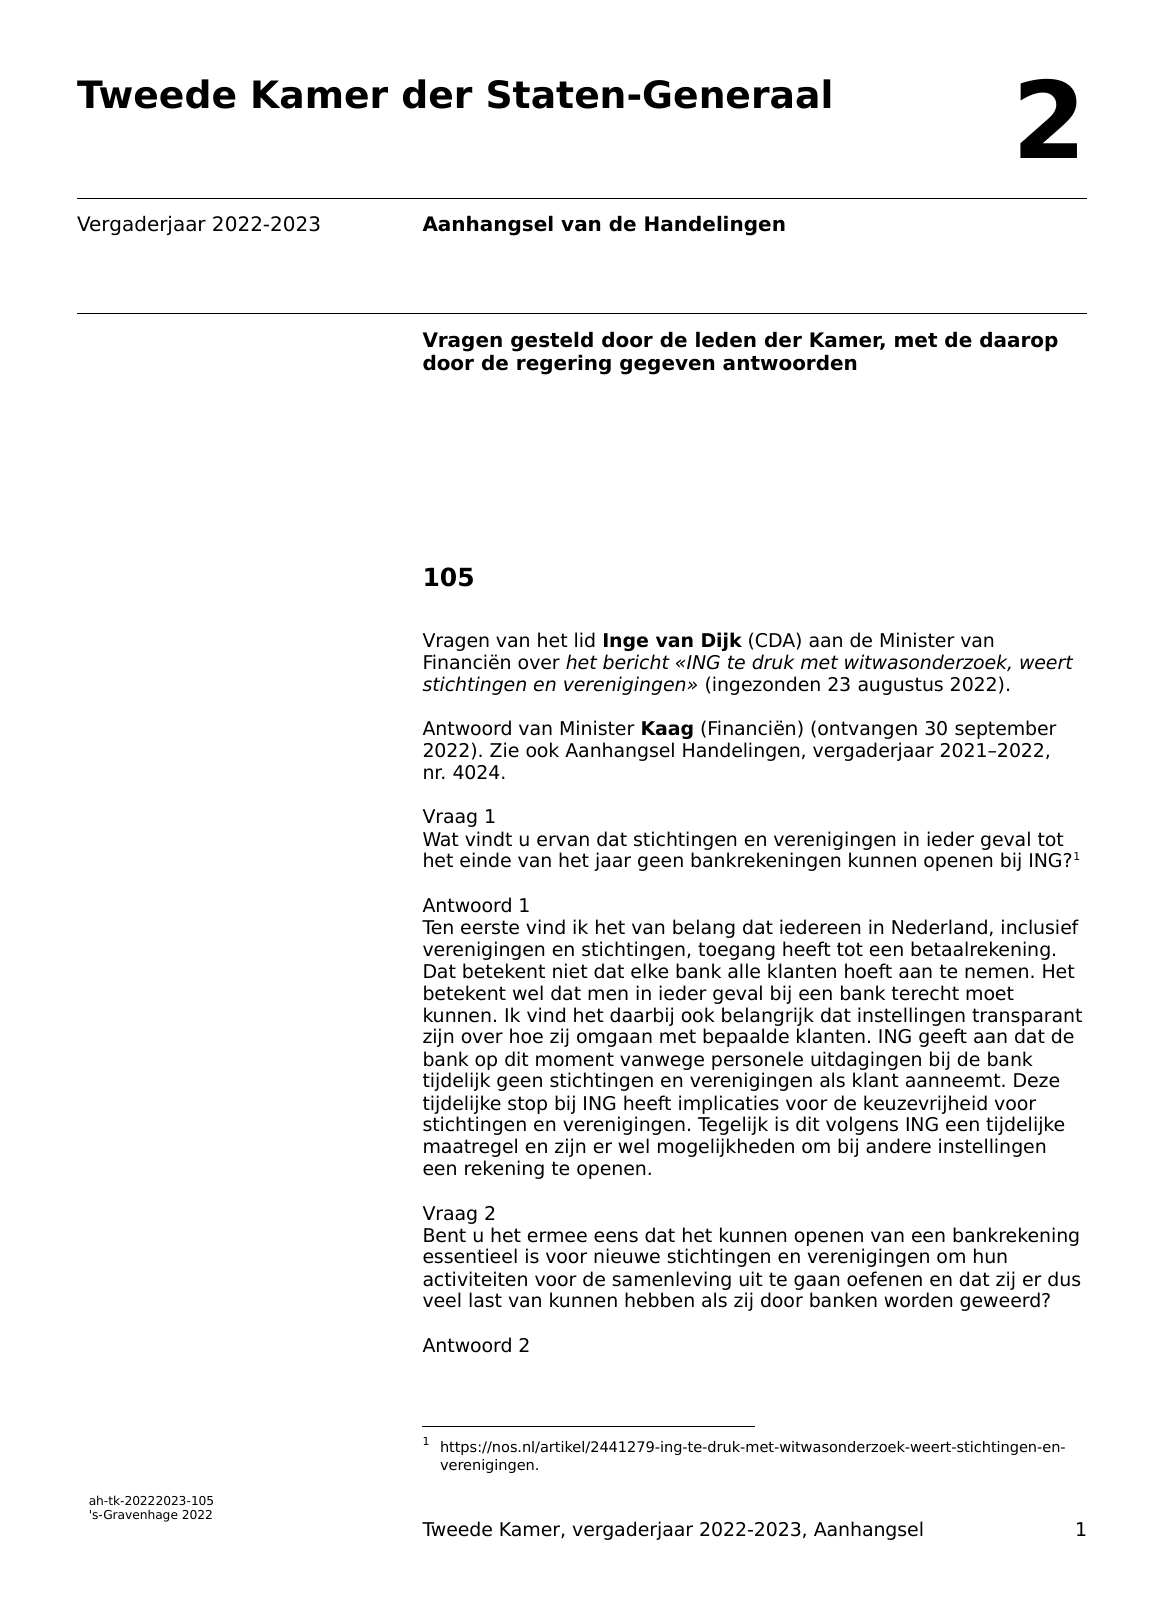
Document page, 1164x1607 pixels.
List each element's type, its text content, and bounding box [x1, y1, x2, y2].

table_header 2 [886, 59, 1087, 198]
table_cell [77, 314, 422, 375]
text https://nos.nl/artikel/2441279-ing-te-druk-met-witwasonderzoek-weert-stichtingen-en-verenigingen. [422, 1435, 1087, 1474]
table_cell Vragen gesteld door de leden der Kamer, met de daarop door de regering gegeven antwoorden [422, 314, 1087, 375]
text Vraag 2 [422, 1202, 1087, 1224]
text Ten eerste vind ik het van belang dat iedereen in Nederland, inclusief verenigingen en stichtingen, toegang heeft tot een betaalrekening. Dat betekent niet dat elke bank alle klanten hoeft aan te nemen. Het betekent wel dat men in ieder geval bij een bank terecht moet kunnen. Ik vind het daarbij ook belangrijk dat instellingen transparant zijn over hoe zij omgaan met bepaalde klanten. ING geeft aan dat de bank op dit moment vanwege personele uitdagingen bij de bank tijdelijk geen stichtingen en verenigingen als klant aanneemt. Deze tijdelijke stop bij ING heeft implicaties voor de keuzevrijheid voor stichtingen en verenigingen. Tegelijk is dit volgens ING een tijdelijke maatregel en zijn er wel mogelijkheden om bij andere instellingen een rekening te openen. [422, 917, 1087, 1180]
text 's-Gravenhage 2022 [88, 1508, 323, 1522]
text Vragen van het lid Inge van Dijk (CDA) aan de Minister van Financiën over het bericht «ING te druk met witwasonderzoek, weert stichtingen en verenigingen» (ingezonden 23 augustus 2022). [422, 630, 1087, 696]
text Vraag 1 [422, 806, 1087, 828]
text 105 [422, 563, 1087, 592]
table_cell Vergaderjaar 2022-2023 [77, 199, 422, 313]
text Antwoord 1 [422, 894, 1087, 917]
table_cell Aanhangsel van de Handelingen [422, 199, 1087, 313]
text Antwoord van Minister Kaag (Financiën) (ontvangen 30 september 2022). Zie ook Aanhangsel Handelingen, vergaderjaar 2021–2022, nr. 4024. [422, 718, 1087, 784]
text ah-tk-20222023-105 [88, 1494, 323, 1508]
text Wat vindt u ervan dat stichtingen en verenigingen in ieder geval tot het einde van het jaar geen bankrekeningen kunnen openen bij ING? [422, 828, 1087, 872]
text Antwoord 2 [422, 1334, 1087, 1357]
table_header Tweede Kamer der Staten-Generaal [77, 59, 886, 198]
text Bent u het ermee eens dat het kunnen openen van een bankrekening essentieel is voor nieuwe stichtingen en verenigingen om hun activiteiten voor de samenleving uit te gaan oefenen en dat zij er dus veel last van kunnen hebben als zij door banken worden geweerd? [422, 1224, 1087, 1312]
